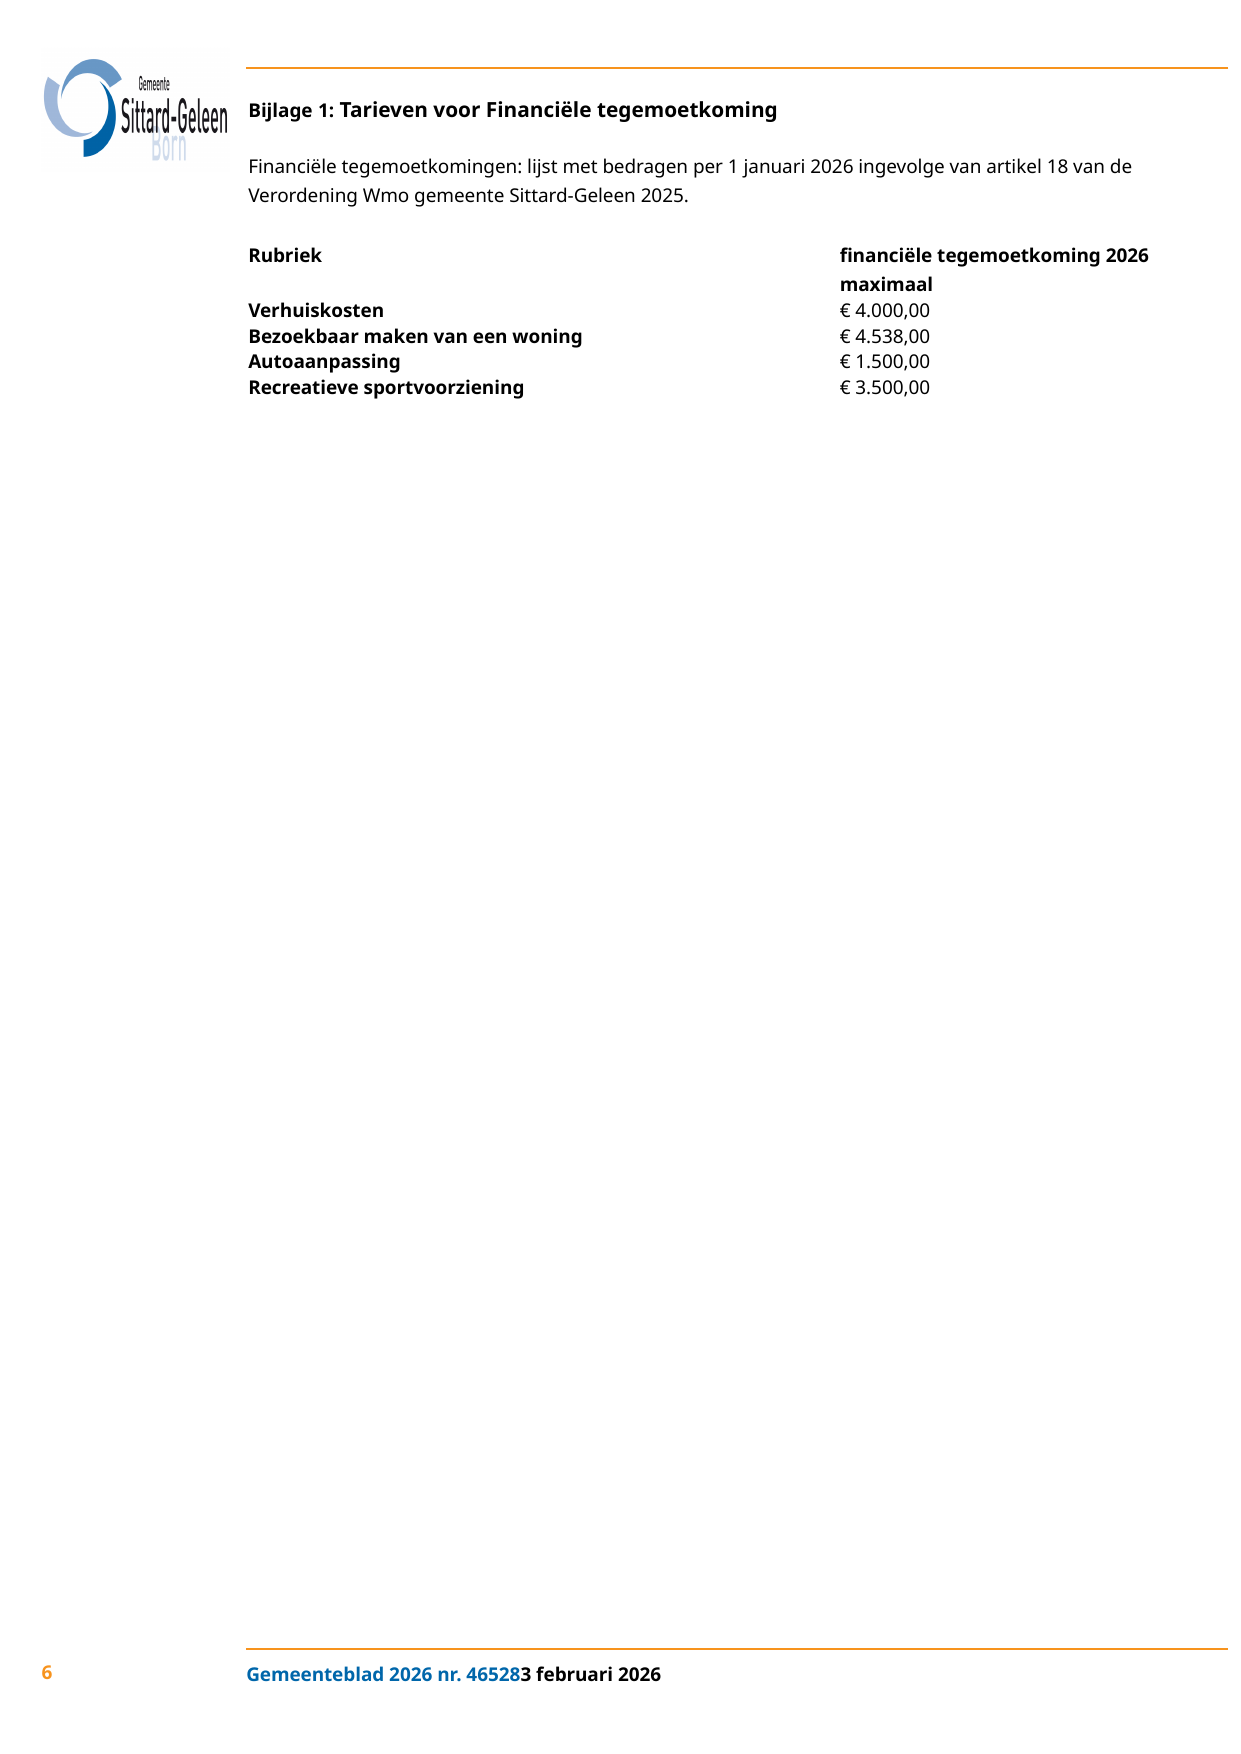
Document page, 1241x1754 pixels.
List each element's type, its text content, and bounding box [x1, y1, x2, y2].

table_header Rubriek [248, 242, 839, 297]
table_cell € 4.000,00 [840, 297, 1152, 323]
table_cell € 1.500,00 [840, 349, 1152, 374]
table_cell Bezoekbaar maken van een woning [248, 323, 839, 348]
table_cell Verhuiskosten [248, 297, 839, 323]
table_cell € 4.538,00 [840, 323, 1152, 348]
table_cell € 3.500,00 [840, 374, 1152, 400]
picture [41, 47, 231, 172]
table_header financiële tegemoetkoming 2026 maximaal [840, 242, 1152, 297]
table_cell Autoaanpassing [248, 349, 839, 374]
text Financiële tegemoetkomingen: lijst met bedragen per 1 januari 2026 ingevolge van artikel 18 van de Verordening Wmo gemeente Sittard-Geleen 2025. [248, 153, 1152, 208]
text Bijlage 1: Tarieven voor Financiële tegemoetkoming [248, 95, 1152, 123]
table_cell Recreatieve sportvoorziening [248, 374, 839, 400]
